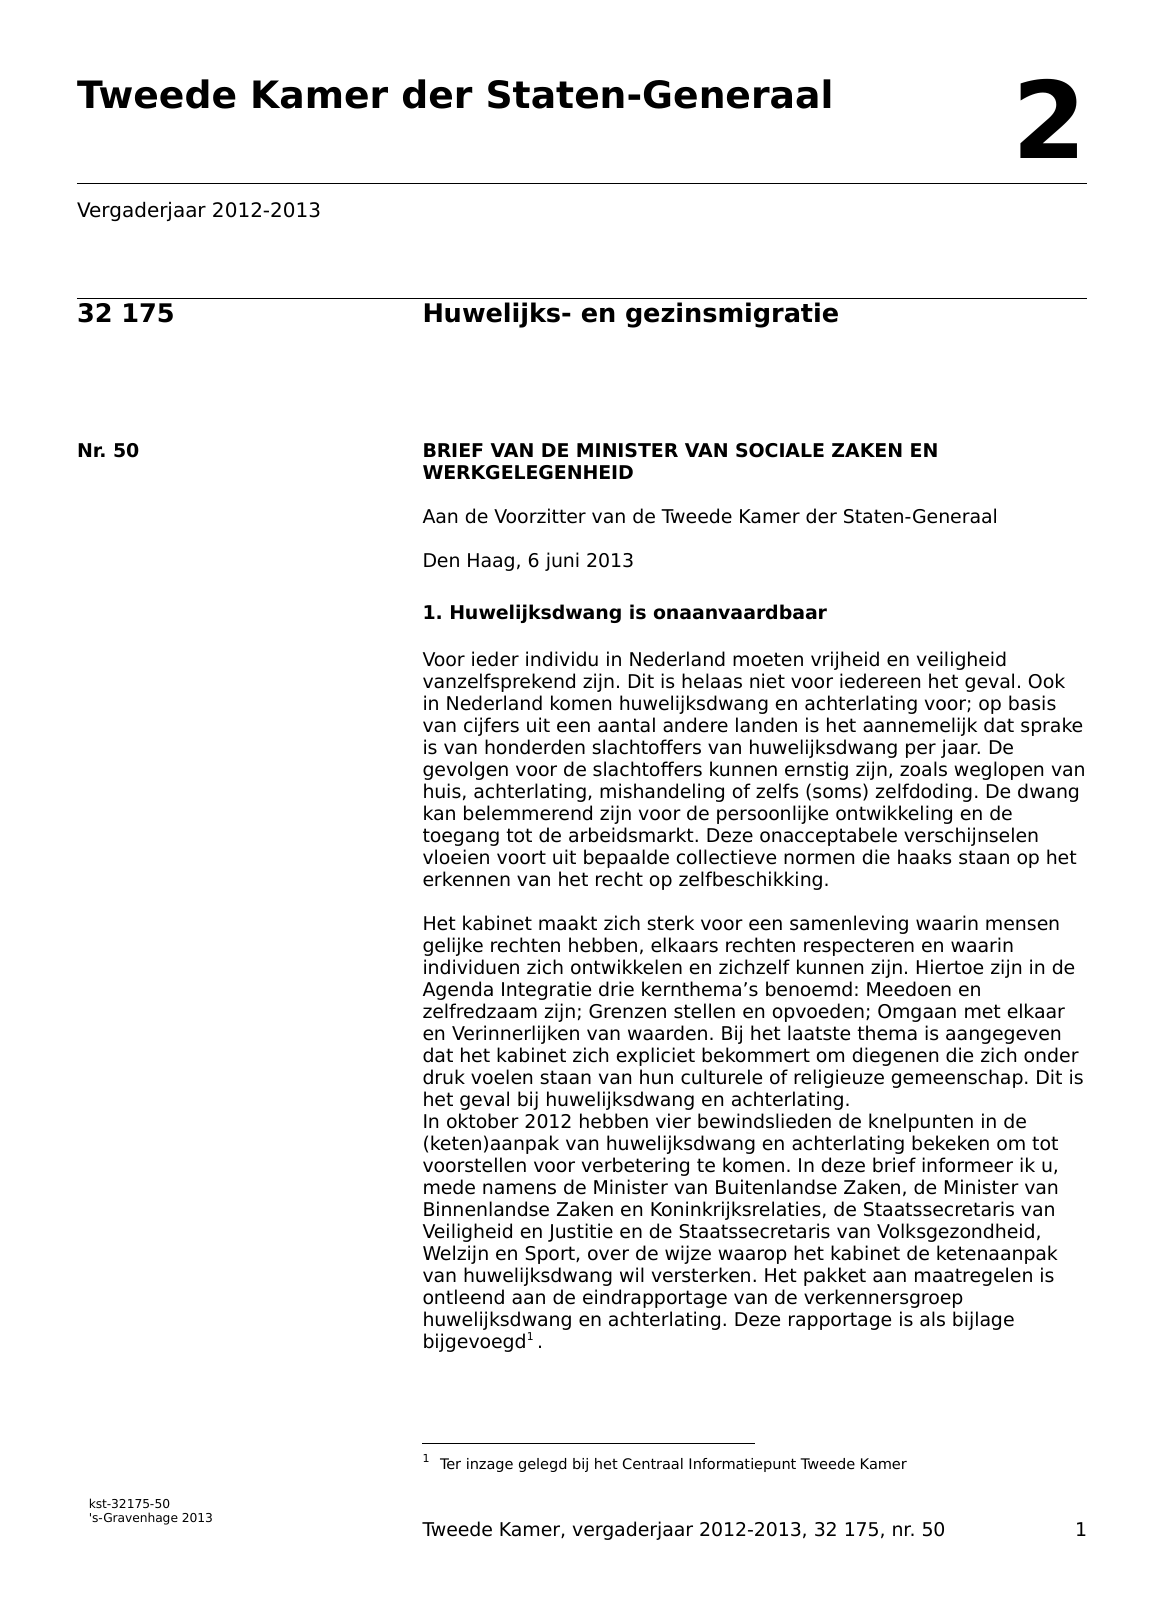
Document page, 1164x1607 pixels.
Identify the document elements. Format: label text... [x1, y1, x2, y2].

subtitle 32 175 Huwelijks- en gezinsmigratie [77, 299, 1087, 329]
table_header 2 [886, 59, 1087, 183]
text Het kabinet maakt zich sterk voor een samenleving waarin mensen gelijke rechten hebben, elkaars rechten respecteren en waarin individuen zich ontwikkelen en zichzelf kunnen zijn. Hiertoe zijn in de Agenda Integratie drie kernthema’s benoemd: Meedoen en zelfredzaam zijn; Grenzen stellen en opvoeden; Omgaan met elkaar en Verinnerlijken van waarden. Bij het laatste thema is aangegeven dat het kabinet zich expliciet bekommert om diegenen die zich onder druk voelen staan van hun culturele of religieuze gemeenschap. Dit is het geval bij huwelijksdwang en achterlating. [422, 913, 1087, 1111]
text Ter inzage gelegd bij het Centraal Informatiepunt Tweede Kamer [422, 1452, 1087, 1474]
text Voor ieder individu in Nederland moeten vrijheid en veiligheid vanzelfsprekend zijn. Dit is helaas niet voor iedereen het geval. Ook in Nederland komen huwelijksdwang en achterlating voor; op basis van cijfers uit een aantal andere landen is het aannemelijk dat sprake is van honderden slachtoffers van huwelijksdwang per jaar. De gevolgen voor de slachtoffers kunnen ernstig zijn, zoals weglopen van huis, achterlating, mishandeling of zelfs (soms) zelfdoding. De dwang kan belemmerend zijn voor de persoonlijke ontwikkeling en de toegang tot de arbeidsmarkt. Deze onacceptabele verschijnselen vloeien voort uit bepaalde collectieve normen die haaks staan op het erkennen van het recht op zelfbeschikking. [422, 649, 1087, 891]
subtitle Nr. 50 BRIEF VAN DE MINISTER VAN SOCIALE ZAKEN EN WERKGELEGENHEID [77, 440, 1087, 484]
text Aan de Voorzitter van de Tweede Kamer der Staten-Generaal [422, 506, 1087, 528]
subtitle 1. Huwelijksdwang is onaanvaardbaar [422, 602, 1087, 624]
text In oktober 2012 hebben vier bewindslieden de knelpunten in de (keten)aanpak van huwelijksdwang en achterlating bekeken om tot voorstellen voor verbetering te komen. In deze brief informeer ik u, mede namens de Minister van Buitenlandse Zaken, de Minister van Binnenlandse Zaken en Koninkrijksrelaties, de Staatssecretaris van Veiligheid en Justitie en de Staatssecretaris van Volksgezondheid, Welzijn en Sport, over de wijze waarop het kabinet de ketenaanpak van huwelijksdwang wil versterken. Het pakket aan maatregelen is ontleend aan de eindrapportage van de verkennersgroep huwelijksdwang en achterlating. Deze rapportage is als bijlage bijgevoegd. [422, 1111, 1087, 1352]
text 's-Gravenhage 2013 [88, 1511, 323, 1525]
text kst-32175-50 [88, 1497, 323, 1511]
table_cell Vergaderjaar 2012-2013 [77, 184, 1087, 298]
text Den Haag, 6 juni 2013 [422, 550, 1087, 572]
table_header Tweede Kamer der Staten-Generaal [77, 59, 886, 183]
